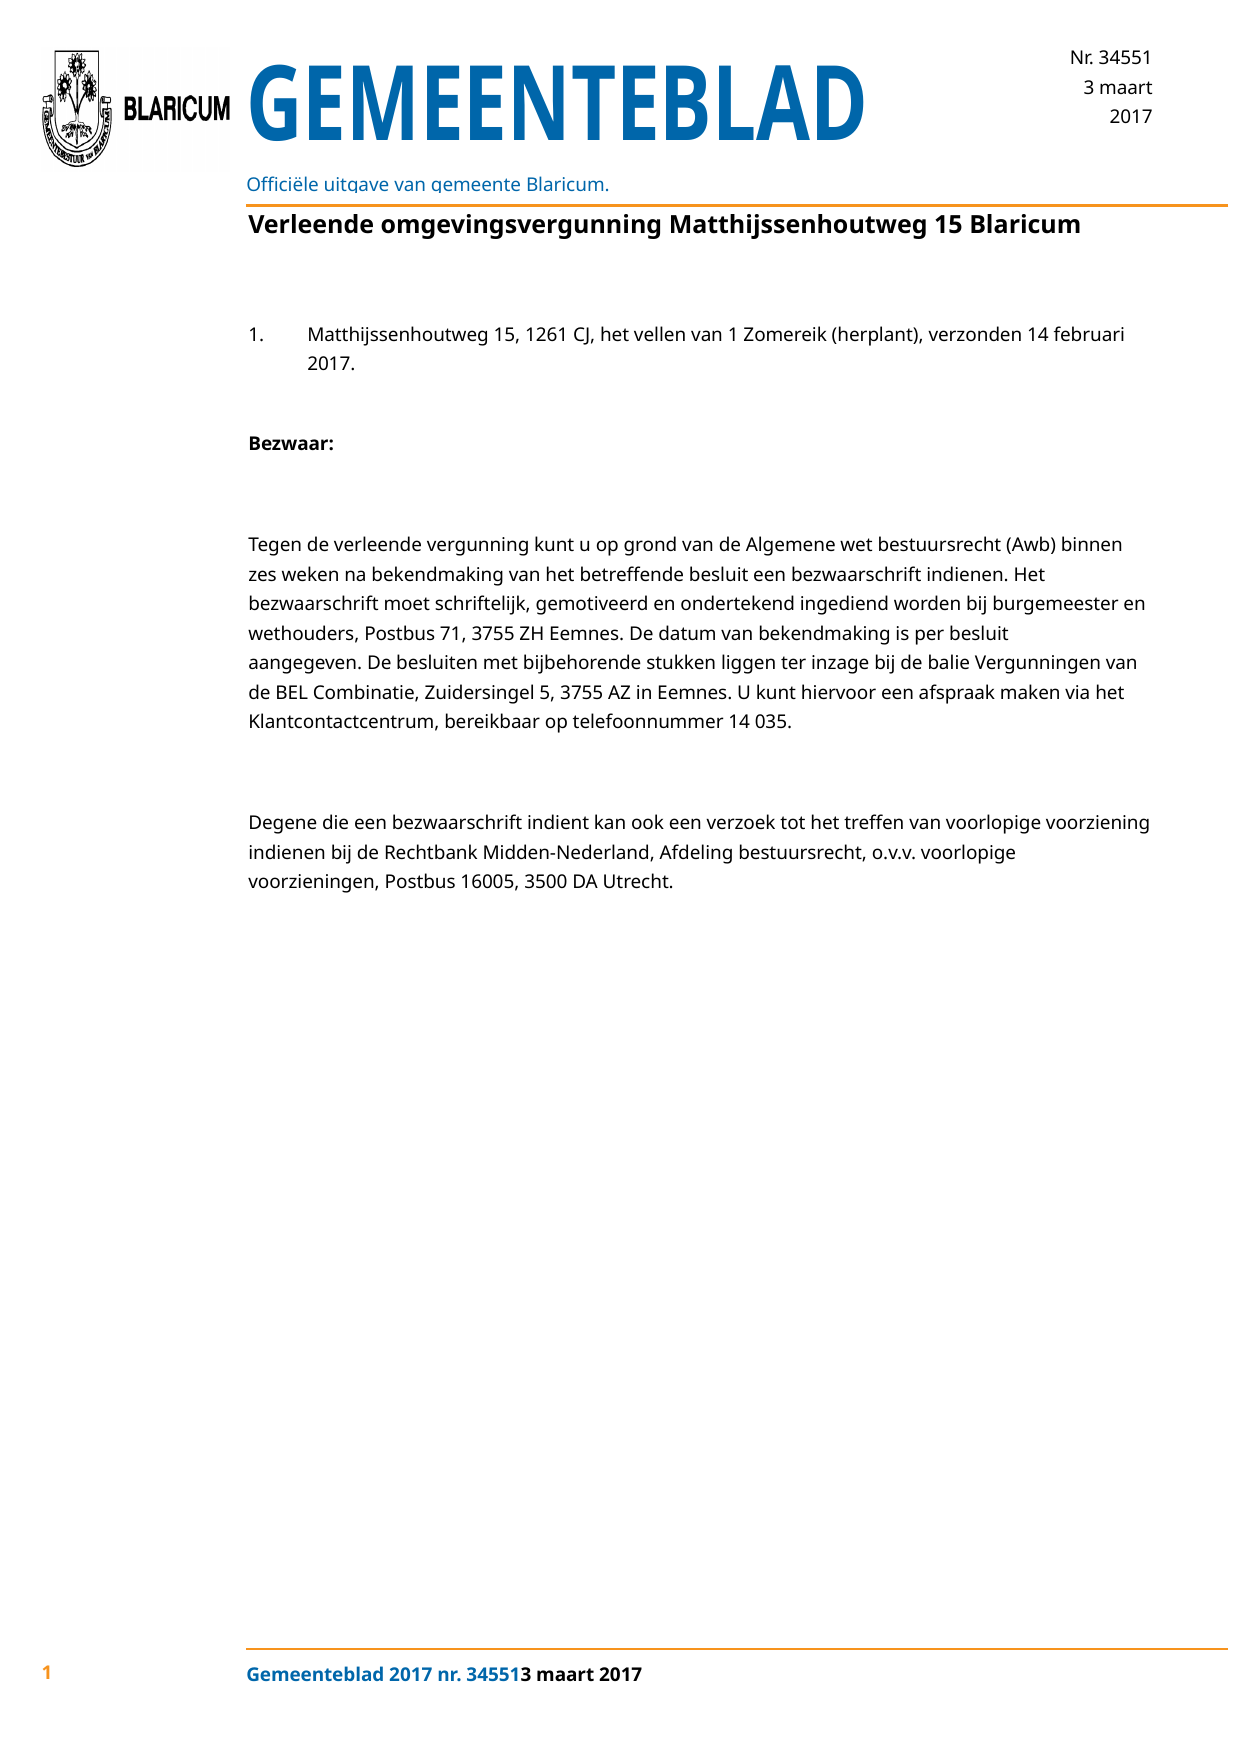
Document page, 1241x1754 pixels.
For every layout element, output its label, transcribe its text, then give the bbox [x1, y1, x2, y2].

text Verleende omgevingsvergunning Matthijssenhoutweg 15 Blaricum [248, 207, 1152, 241]
text Bezwaar: [248, 430, 1152, 456]
picture [41, 47, 231, 172]
list Matthijssenhoutweg 15, 1261 CJ, het vellen van 1 Zomereik (herplant), verzonden 14 februari 2017. [248, 321, 1152, 376]
text Tegen de verleende vergunning kunt u op grond van de Algemene wet bestuursrecht (Awb) binnen zes weken na bekendmaking van het betreffende besluit een bezwaarschrift indienen. Het bezwaarschrift moet schriftelijk, gemotiveerd en ondertekend ingediend worden bij burgemeester en wethouders, Postbus 71, 3755 ZH Eemnes. De datum van bekendmaking is per besluit aangegeven. De besluiten met bijbehorende stukken liggen ter inzage bij de balie Vergunningen van de BEL Combinatie, Zuidersingel 5, 3755 AZ in Eemnes. U kunt hiervoor een afspraak maken via het Klantcontactcentrum, bereikbaar op telefoonnummer 14 035. [248, 531, 1152, 734]
text Degene die een bezwaarschrift indient kan ook een verzoek tot het treffen van voorlopige voorziening indienen bij de Rechtbank Midden-Nederland, Afdeling bestuursrecht, o.v.v. voorlopige voorzieningen, Postbus 16005, 3500 DA Utrecht. [248, 809, 1152, 894]
